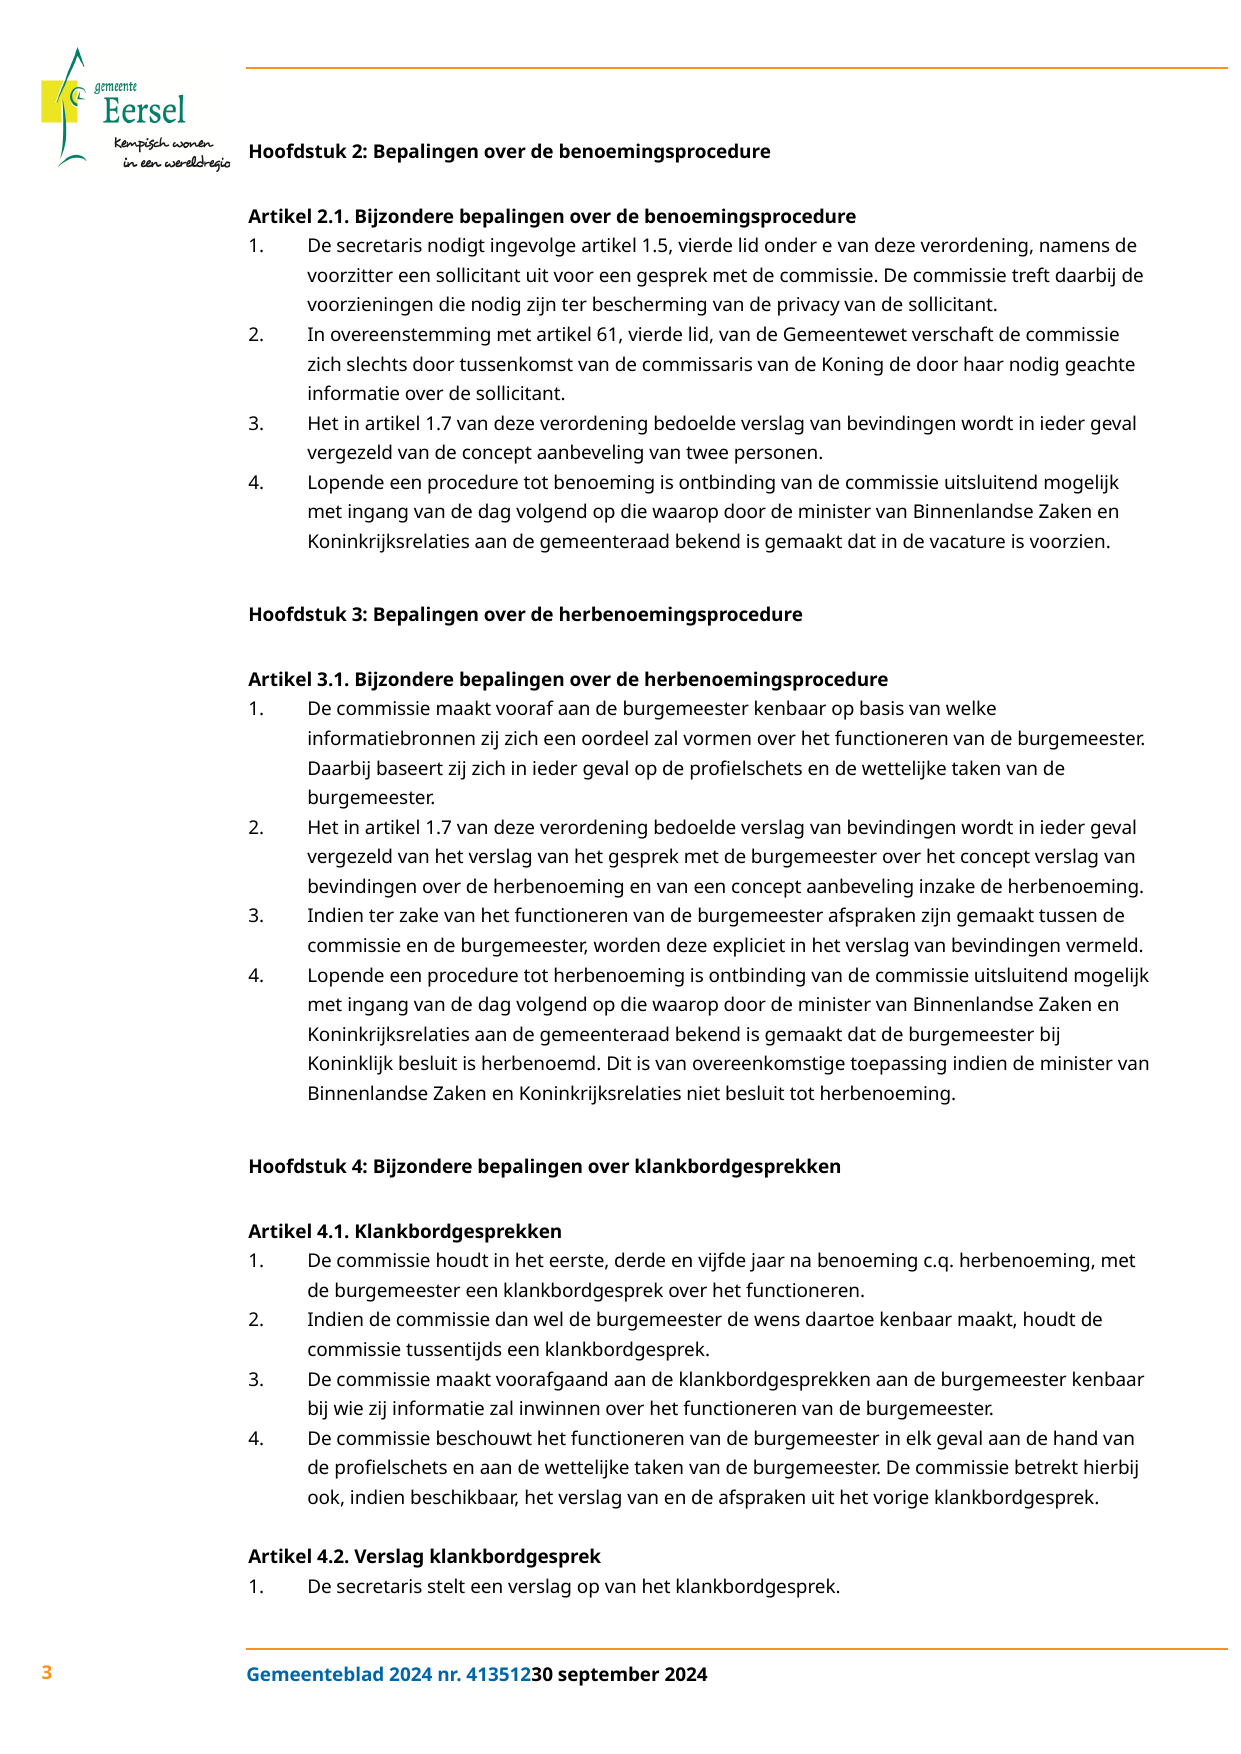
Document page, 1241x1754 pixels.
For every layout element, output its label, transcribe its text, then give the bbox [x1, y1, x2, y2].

picture [41, 47, 231, 172]
text Artikel 4.2. Verslag klankbordgesprek [248, 1543, 1152, 1569]
list De secretaris stelt een verslag op van het klankbordgesprek. [248, 1573, 1152, 1599]
list In overeenstemming met artikel 61, vierde lid, van de Gemeentewet verschaft de commissie zich slechts door tussenkomst van de commissaris van de Koning de door haar nodig geachte informatie over de sollicitant. [248, 321, 1152, 406]
list Lopende een procedure tot benoeming is ontbinding van de commissie uitsluitend mogelijk met ingang van de dag volgend op die waarop door de minister van Binnenlandse Zaken en Koninkrijksrelaties aan de gemeenteraad bekend is gemaakt dat in de vacature is voorzien. [248, 469, 1152, 554]
list De commissie maakt voorafgaand aan de klankbordgesprekken aan de burgemeester kenbaar bij wie zij informatie zal inwinnen over het functioneren van de burgemeester. [248, 1366, 1152, 1421]
list De commissie houdt in het eerste, derde en vijfde jaar na benoeming c.q. herbenoeming, met de burgemeester een klankbordgesprek over het functioneren. [248, 1247, 1152, 1303]
text Artikel 2.1. Bijzondere bepalingen over de benoemingsprocedure [248, 203, 1152, 229]
list De secretaris nodigt ingevolge artikel 1.5, vierde lid onder e van deze verordening, namens de voorzitter een sollicitant uit voor een gesprek met de commissie. De commissie treft daarbij de voorzieningen die nodig zijn ter bescherming van de privacy van de sollicitant. [248, 232, 1152, 317]
text Hoofdstuk 2: Bepalingen over de benoemingsprocedure [248, 138, 1152, 164]
text Hoofdstuk 3: Bepalingen over de herbenoemingsprocedure [248, 601, 1152, 627]
list De commissie maakt vooraf aan de burgemeester kenbaar op basis van welke informatiebronnen zij zich een oordeel zal vormen over het functioneren van de burgemeester. Daarbij baseert zij zich in ieder geval op de profielschets en de wettelijke taken van de burgemeester. [248, 696, 1152, 810]
list Het in artikel 1.7 van deze verordening bedoelde verslag van bevindingen wordt in ieder geval vergezeld van de concept aanbeveling van twee personen. [248, 410, 1152, 465]
list Indien ter zake van het functioneren van de burgemeester afspraken zijn gemaakt tussen de commissie en de burgemeester, worden deze expliciet in het verslag van bevindingen vermeld. [248, 903, 1152, 958]
list De commissie beschouwt het functioneren van de burgemeester in elk geval aan de hand van de profielschets en aan de wettelijke taken van de burgemeester. De commissie betrekt hierbij ook, indien beschikbaar, het verslag van en de afspraken uit het vorige klankbordgesprek. [248, 1425, 1152, 1510]
text Artikel 4.1. Klankbordgesprekken [248, 1218, 1152, 1244]
list Indien de commissie dan wel de burgemeester de wens daartoe kenbaar maakt, houdt de commissie tussentijds een klankbordgesprek. [248, 1307, 1152, 1362]
list Het in artikel 1.7 van deze verordening bedoelde verslag van bevindingen wordt in ieder geval vergezeld van het verslag van het gesprek met de burgemeester over het concept verslag van bevindingen over de herbenoeming en van een concept aanbeveling inzake de herbenoeming. [248, 814, 1152, 899]
list Lopende een procedure tot herbenoeming is ontbinding van de commissie uitsluitend mogelijk met ingang van de dag volgend op die waarop door de minister van Binnenlandse Zaken en Koninkrijksrelaties aan de gemeenteraad bekend is gemaakt dat de burgemeester bij Koninklijk besluit is herbenoemd. Dit is van overeenkomstige toepassing indien de minister van Binnenlandse Zaken en Koninkrijksrelaties niet besluit tot herbenoeming. [248, 962, 1152, 1106]
text Hoofdstuk 4: Bijzondere bepalingen over klankbordgesprekken [248, 1153, 1152, 1179]
text Artikel 3.1. Bijzondere bepalingen over de herbenoemingsprocedure [248, 666, 1152, 692]
